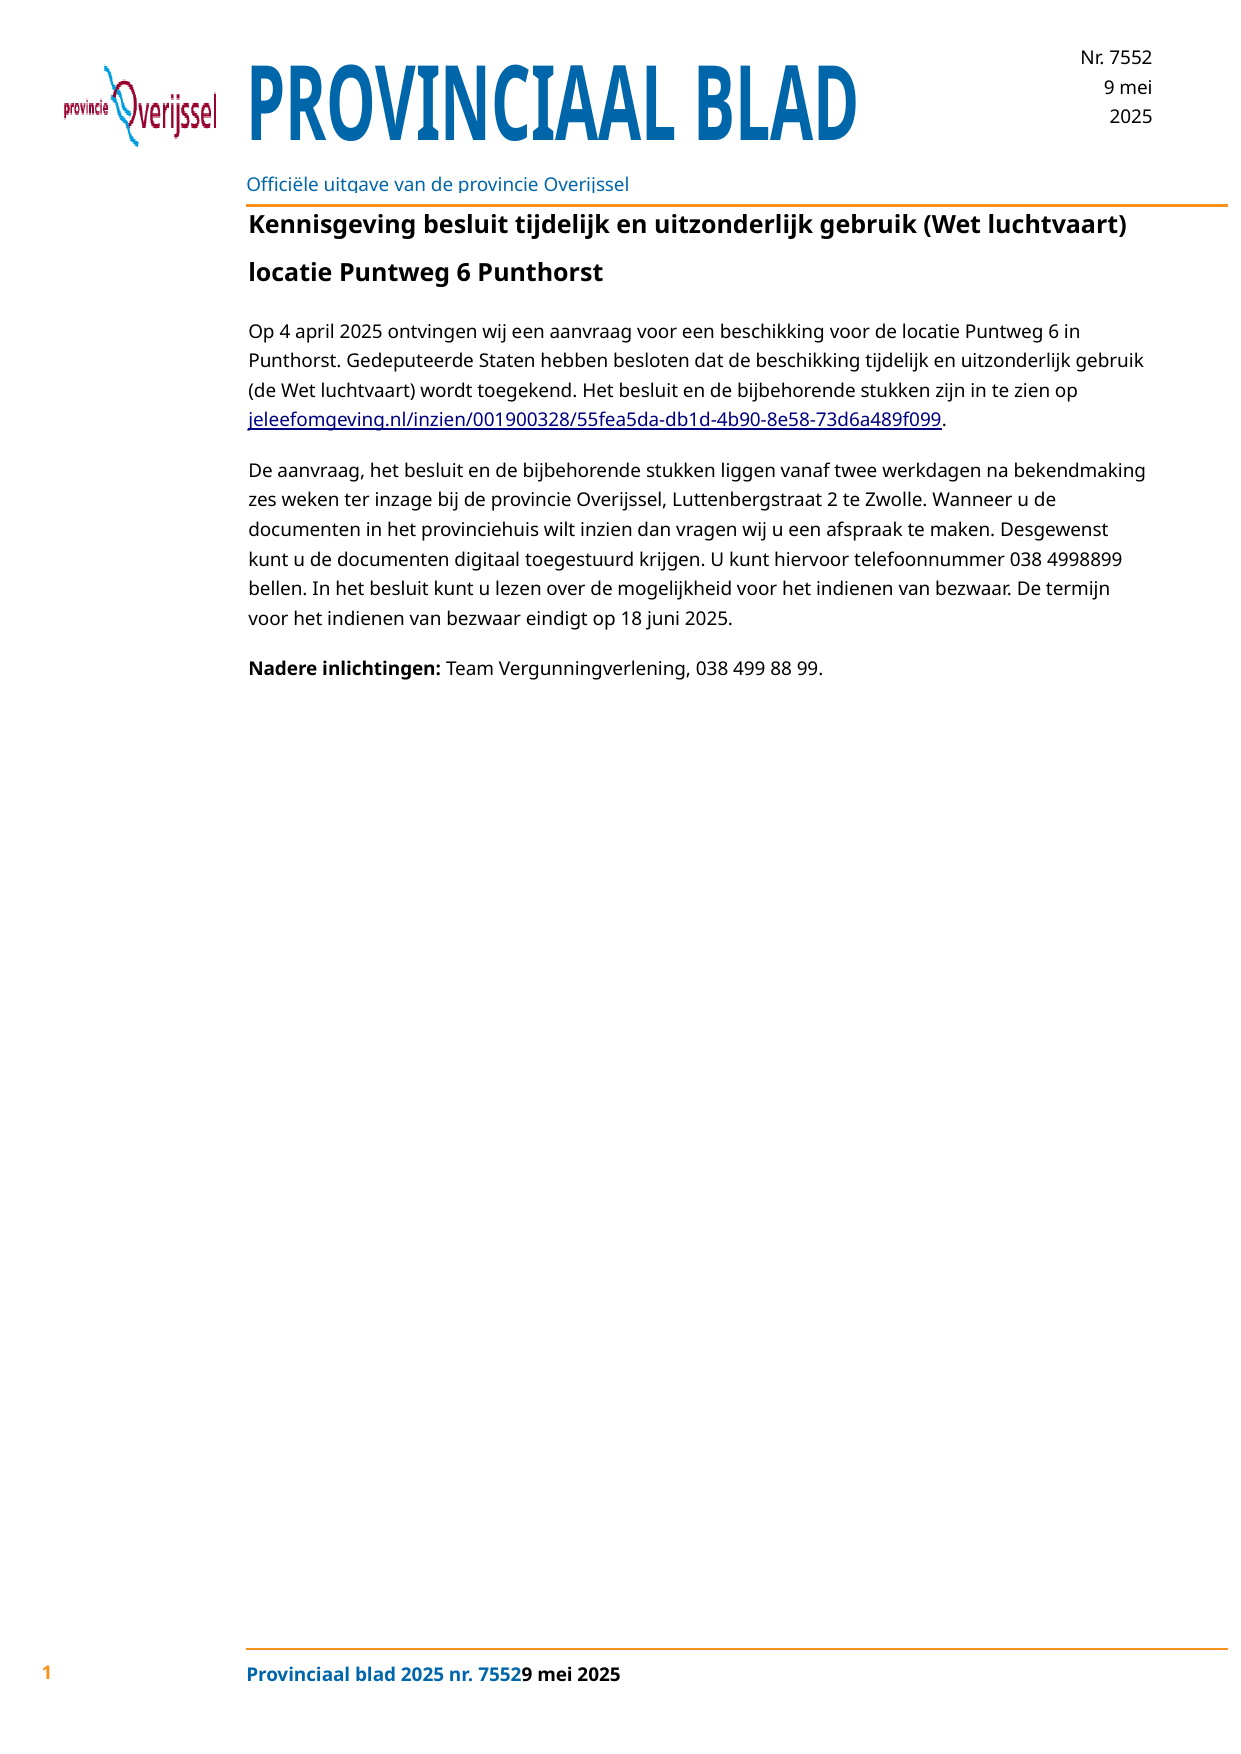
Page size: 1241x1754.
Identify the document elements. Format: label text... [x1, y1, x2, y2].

text De aanvraag, het besluit en de bijbehorende stukken liggen vanaf twee werkdagen na bekendmaking zes weken ter inzage bij de provincie Overijssel, Luttenbergstraat 2 te Zwolle. Wanneer u de documenten in het provinciehuis wilt inzien dan vragen wij u een afspraak te maken. Desgewenst kunt u de documenten digitaal toegestuurd krijgen. U kunt hiervoor telefoonnummer 038 4998899 bellen. In het besluit kunt u lezen over de mogelijkheid voor het indienen van bezwaar. De termijn voor het indienen van bezwaar eindigt op 18 juni 2025. [248, 457, 1152, 631]
text Nadere inlichtingen: Team Vergunningverlening, 038 499 88 99. [248, 655, 1152, 681]
picture [41, 47, 231, 172]
text Kennisgeving besluit tijdelijk en uitzonderlijk gebruik (Wet luchtvaart) locatie Puntweg 6 Punthorst [248, 207, 1152, 288]
text Op 4 april 2025 ontvingen wij een aanvraag voor een beschikking voor de locatie Puntweg 6 in Punthorst. Gedeputeerde Staten hebben besloten dat de beschikking tijdelijk en uitzonderlijk gebruik (de Wet luchtvaart) wordt toegekend. Het besluit en de bijbehorende stukken zijn in te zien op jeleefomgeving.nl/inzien/001900328/55fea5da-db1d-4b90-8e58-73d6a489f099. [248, 318, 1152, 432]
